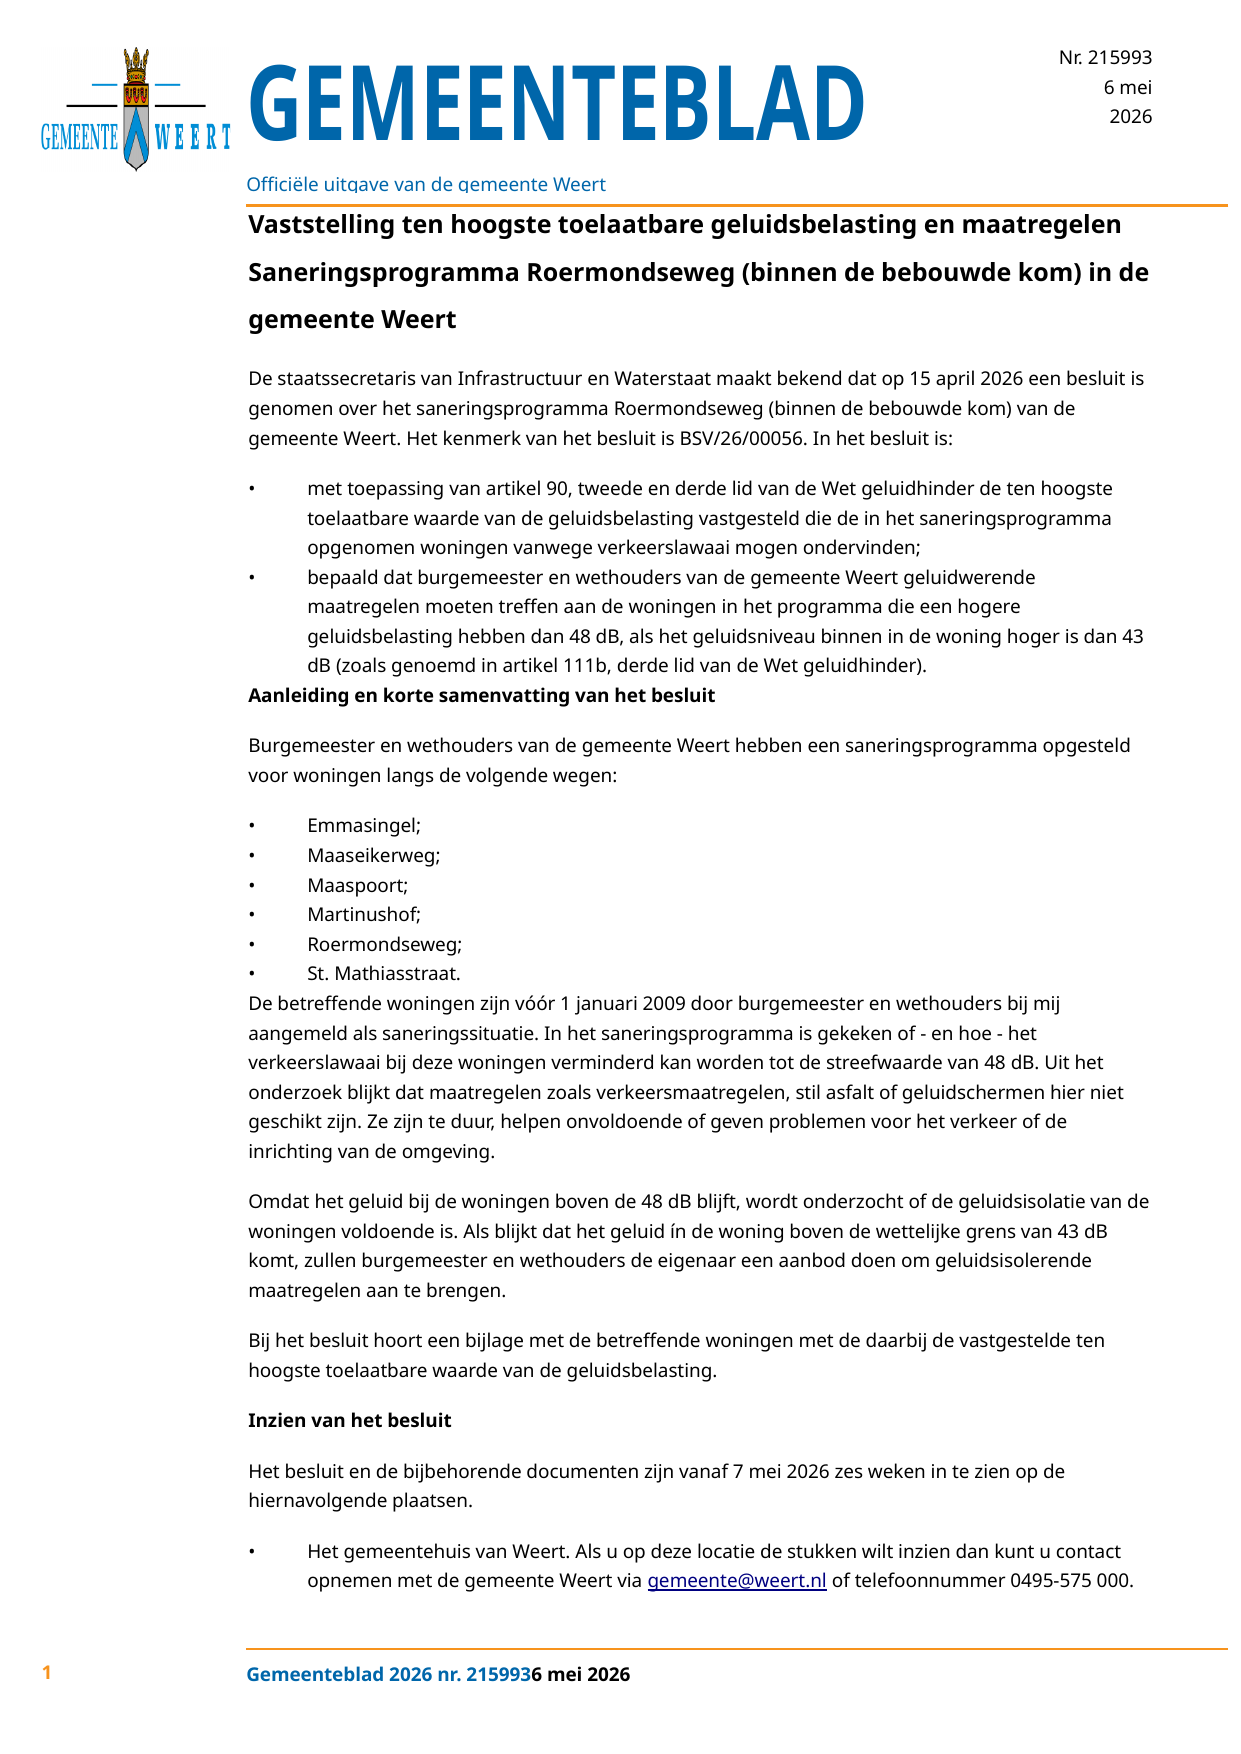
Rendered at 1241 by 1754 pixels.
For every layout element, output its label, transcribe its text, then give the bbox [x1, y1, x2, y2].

list Maaseikerweg; [248, 842, 1152, 868]
text Omdat het geluid bij de woningen boven de 48 dB blijft, wordt onderzocht of de geluidsisolatie van de woningen voldoende is. Als blijkt dat het geluid ín de woning boven de wettelijke grens van 43 dB komt, zullen burgemeester en wethouders de eigenaar een aanbod doen om geluidsisolerende maatregelen aan te brengen. [248, 1188, 1152, 1303]
text De staatssecretaris van Infrastructuur en Waterstaat maakt bekend dat op 15 april 2026 een besluit is genomen over het saneringsprogramma Roermondseweg (binnen de bebouwde kom) van de gemeente Weert. Het kenmerk van het besluit is BSV/26/00056. In het besluit is: [248, 366, 1152, 450]
text Het besluit en de bijbehorende documenten zijn vanaf 7 mei 2026 zes weken in te zien op de hiernavolgende plaatsen. [248, 1458, 1152, 1513]
list bepaald dat burgemeester en wethouders van de gemeente Weert geluidwerende maatregelen moeten treffen aan de woningen in het programma die een hogere geluidsbelasting hebben dan 48 dB, als het geluidsniveau binnen in de woning hoger is dan 43 dB (zoals genoemd in artikel 111b, derde lid van de Wet geluidhinder). [248, 564, 1152, 678]
list Het gemeentehuis van Weert. Als u op deze locatie de stukken wilt inzien dan kunt u contact opnemen met de gemeente Weert via gemeente@weert.nl of telefoonnummer 0495-575 000. [248, 1538, 1152, 1593]
text De betreffende woningen zijn vóór 1 januari 2009 door burgemeester en wethouders bij mij aangemeld als saneringssituatie. In het saneringsprogramma is gekeken of - en hoe - het verkeerslawaai bij deze woningen verminderd kan worden tot de streefwaarde van 48 dB. Uit het onderzoek blijkt dat maatregelen zoals verkeersmaatregelen, stil asfalt of geluidschermen hier niet geschikt zijn. Ze zijn te duur, helpen onvoldoende of geven problemen voor het verkeer of de inrichting van de omgeving. [248, 990, 1152, 1164]
text Bij het besluit hoort een bijlage met de betreffende woningen met de daarbij de vastgestelde ten hoogste toelaatbare waarde van de geluidsbelasting. [248, 1328, 1152, 1383]
text Burgemeester en wethouders van de gemeente Weert hebben een saneringsprogramma opgesteld voor woningen langs de volgende wegen: [248, 733, 1152, 788]
list met toepassing van artikel 90, tweede en derde lid van de Wet geluidhinder de ten hoogste toelaatbare waarde van de geluidsbelasting vastgesteld die de in het saneringsprogramma opgenomen woningen vanwege verkeerslawaai mogen ondervinden; [248, 475, 1152, 560]
picture [41, 47, 231, 172]
text Inzien van het besluit [248, 1408, 1152, 1433]
text Vaststelling ten hoogste toelaatbare geluidsbelasting en maatregelen Saneringsprogramma Roermondseweg (binnen de bebouwde kom) in de gemeente Weert [248, 207, 1152, 336]
list St. Mathiasstraat. [248, 961, 1152, 986]
list Maaspoort; [248, 872, 1152, 897]
text Aanleiding en korte samenvatting van het besluit [248, 682, 1152, 708]
list Roermondseweg; [248, 931, 1152, 957]
list Emmasingel; [248, 813, 1152, 838]
list Martinushof; [248, 901, 1152, 927]
